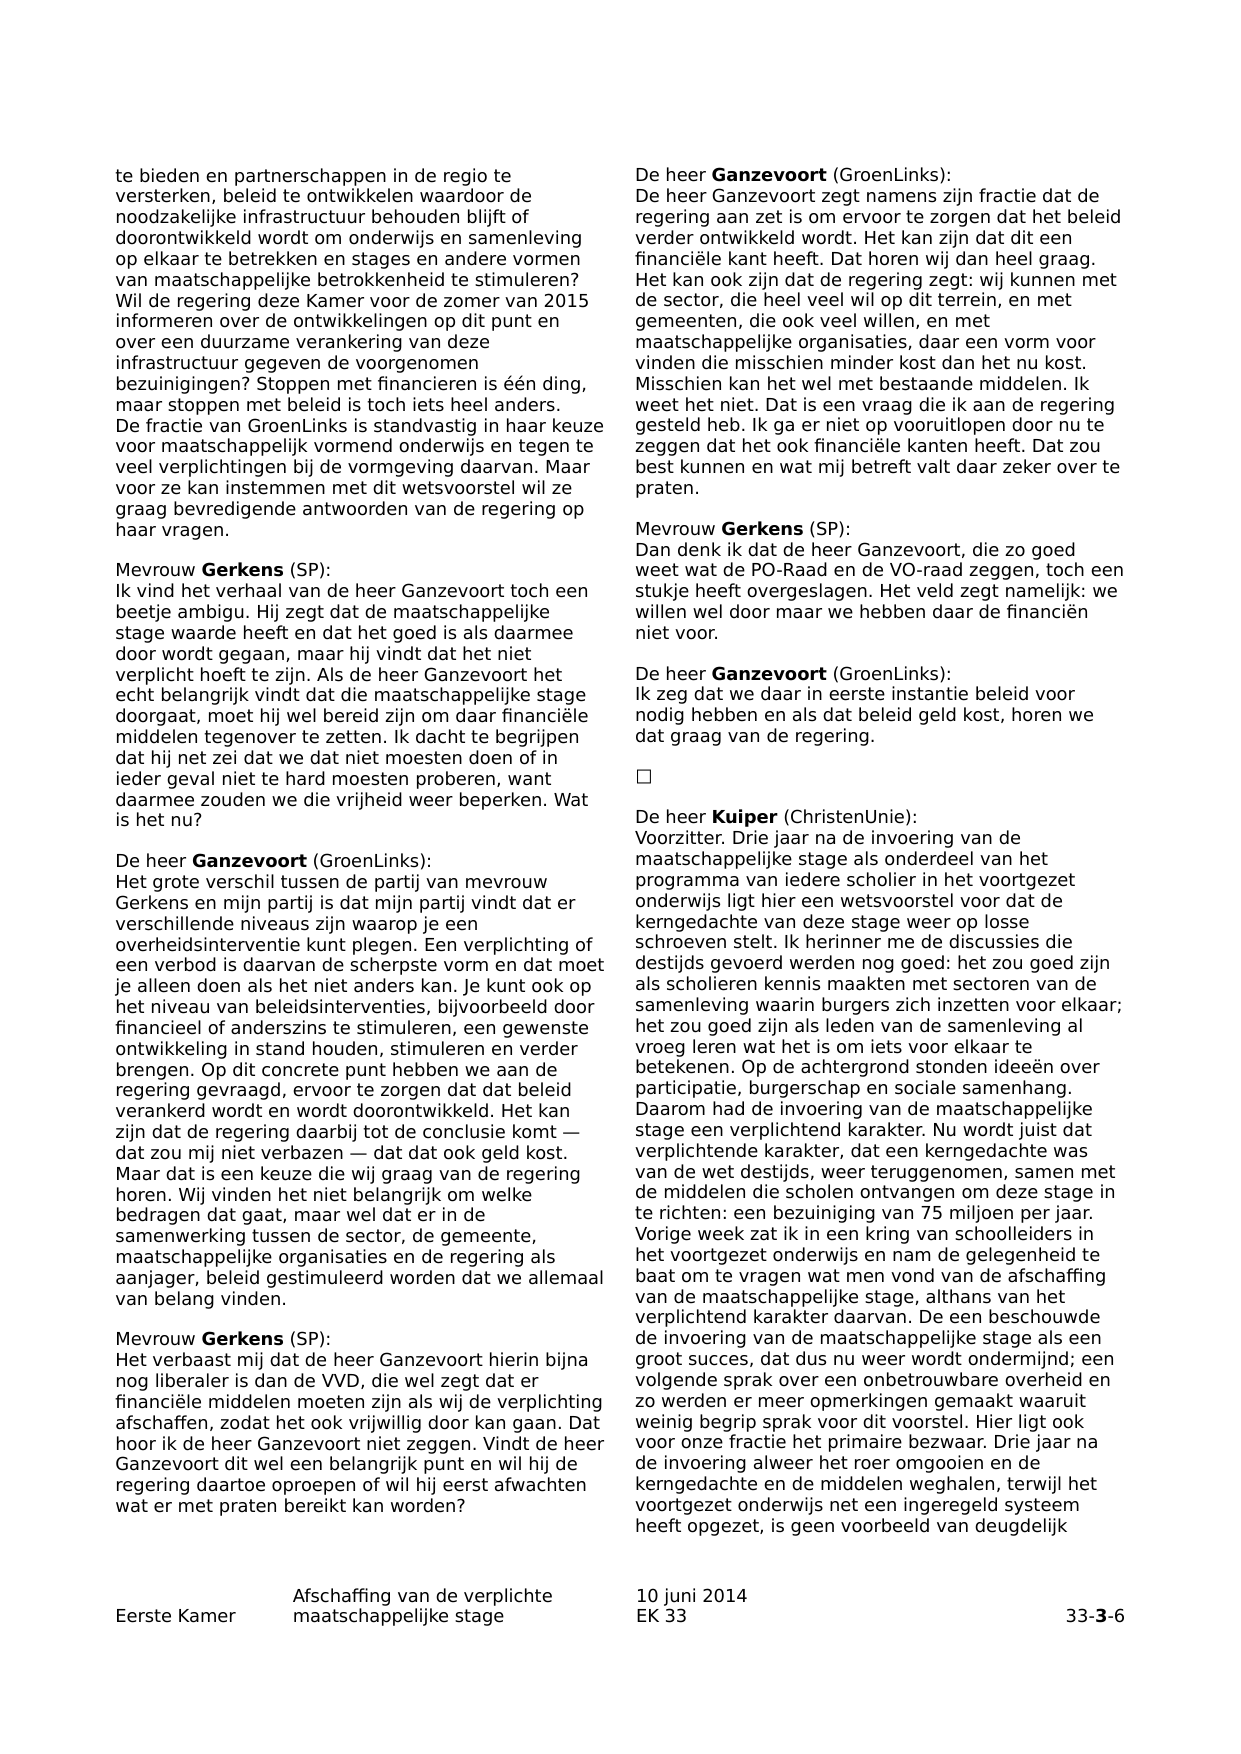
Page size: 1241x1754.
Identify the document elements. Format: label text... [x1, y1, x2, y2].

text De heer Ganzevoort (GroenLinks): [635, 663, 1125, 684]
text De heer Ganzevoort zegt namens zijn fractie dat de regering aan zet is om ervoor te zorgen dat het beleid verder ontwikkeld wordt. Het kan zijn dat dit een financiële kant heeft. Dat horen wij dan heel graag. Het kan ook zijn dat de regering zegt: wij kunnen met de sector, die heel veel wil op dit terrein, en met gemeenten, die ook veel willen, en met maatschappelijke organisaties, daar een vorm voor vinden die misschien minder kost dan het nu kost. Misschien kan het wel met bestaande middelen. Ik weet het niet. Dat is een vraag die ik aan de regering gesteld heb. Ik ga er niet op vooruitlopen door nu te zeggen dat het ook financiële kanten heeft. Dat zou best kunnen en wat mij betreft valt daar zeker over te praten. [635, 186, 1125, 498]
text Vorige week zat ik in een kring van schoolleiders in het voortgezet onderwijs en nam de gelegenheid te baat om te vragen wat men vond van de afschaffing van de maatschappelijke stage, althans van het verplichtend karakter daarvan. De een beschouwde de invoering van de maatschappelijke stage als een groot succes, dat dus nu weer wordt ondermijnd; een volgende sprak over een onbetrouwbare overheid en zo werden er meer opmerkingen gemaakt waaruit weinig begrip sprak voor dit voorstel. Hier ligt ook voor onze fractie het primaire bezwaar. Drie jaar na de invoering alweer het roer omgooien en de kerngedachte en de middelen weghalen, terwijl het voortgezet onderwijs net een ingeregeld systeem heeft opgezet, is geen voorbeeld van deugdelijk [635, 1224, 1125, 1536]
text De fractie van GroenLinks is standvastig in haar keuze voor maatschappelijk vormend onderwijs en tegen te veel verplichtingen bij de vormgeving daarvan. Maar voor ze kan instemmen met dit wetsvoorstel wil ze graag bevredigende antwoorden van de regering op haar vragen. [115, 415, 605, 540]
text De heer Kuiper (ChristenUnie): [635, 807, 1125, 828]
text Mevrouw Gerkens (SP): [635, 518, 1125, 539]
text De heer Ganzevoort (GroenLinks): [635, 165, 1125, 186]
text te bieden en partnerschappen in de regio te versterken, beleid te ontwikkelen waardoor de noodzakelijke infrastructuur behouden blijft of doorontwikkeld wordt om onderwijs en samenleving op elkaar te betrekken en stages en andere vormen van maatschappelijke betrokkenheid te stimuleren? Wil de regering deze Kamer voor de zomer van 2015 informeren over de ontwikkelingen op dit punt en over een duurzame verankering van deze infrastructuur gegeven de voorgenomen bezuinigingen? Stoppen met financieren is één ding, maar stoppen met beleid is toch iets heel anders. [115, 165, 605, 415]
text Voorzitter. Drie jaar na de invoering van de maatschappelijke stage als onderdeel van het programma van iedere scholier in het voortgezet onderwijs ligt hier een wetsvoorstel voor dat de kerngedachte van deze stage weer op losse schroeven stelt. Ik herinner me de discussies die destijds gevoerd werden nog goed: het zou goed zijn als scholieren kennis maakten met sectoren van de samenleving waarin burgers zich inzetten voor elkaar; het zou goed zijn als leden van de samenleving al vroeg leren wat het is om iets voor elkaar te betekenen. Op de achtergrond stonden ideeën over participatie, burgerschap en sociale samenhang. Daarom had de invoering van de maatschappelijke stage een verplichtend karakter. Nu wordt juist dat verplichtende karakter, dat een kerngedachte was van de wet destijds, weer teruggenomen, samen met de middelen die scholen ontvangen om deze stage in te richten: een bezuiniging van 75 miljoen per jaar. [635, 828, 1125, 1224]
text ⬜ [635, 767, 1125, 787]
text Dan denk ik dat de heer Ganzevoort, die zo goed weet wat de PO-Raad en de VO-raad zeggen, toch een stukje heeft overgeslagen. Het veld zegt namelijk: we willen wel door maar we hebben daar de financiën niet voor. [635, 539, 1125, 643]
text Mevrouw Gerkens (SP): [115, 560, 605, 581]
text Het grote verschil tussen de partij van mevrouw Gerkens en mijn partij is dat mijn partij vindt dat er verschillende niveaus zijn waarop je een overheidsinterventie kunt plegen. Een verplichting of een verbod is daarvan de scherpste vorm en dat moet je alleen doen als het niet anders kan. Je kunt ook op het niveau van beleidsinterventies, bijvoorbeeld door financieel of anderszins te stimuleren, een gewenste ontwikkeling in stand houden, stimuleren en verder brengen. Op dit concrete punt hebben we aan de regering gevraagd, ervoor te zorgen dat dat beleid verankerd wordt en wordt doorontwikkeld. Het kan zijn dat de regering daarbij tot de conclusie komt — dat zou mij niet verbazen — dat dat ook geld kost. Maar dat is een keuze die wij graag van de regering horen. Wij vinden het niet belangrijk om welke bedragen dat gaat, maar wel dat er in de samenwerking tussen de sector, de gemeente, maatschappelijke organisaties en de regering als aanjager, beleid gestimuleerd worden dat we allemaal van belang vinden. [115, 872, 605, 1309]
text De heer Ganzevoort (GroenLinks): [115, 851, 605, 872]
text Ik zeg dat we daar in eerste instantie beleid voor nodig hebben en als dat beleid geld kost, horen we dat graag van de regering. [635, 684, 1125, 747]
text Mevrouw Gerkens (SP): [115, 1329, 605, 1350]
text Het verbaast mij dat de heer Ganzevoort hierin bijna nog liberaler is dan de VVD, die wel zegt dat er financiële middelen moeten zijn als wij de verplichting afschaffen, zodat het ook vrijwillig door kan gaan. Dat hoor ik de heer Ganzevoort niet zeggen. Vindt de heer Ganzevoort dit wel een belangrijk punt en wil hij de regering daartoe oproepen of wil hij eerst afwachten wat er met praten bereikt kan worden? [115, 1350, 605, 1517]
text Ik vind het verhaal van de heer Ganzevoort toch een beetje ambigu. Hij zegt dat de maatschappelijke stage waarde heeft en dat het goed is als daarmee door wordt gegaan, maar hij vindt dat het niet verplicht hoeft te zijn. Als de heer Ganzevoort het echt belangrijk vindt dat die maatschappelijke stage doorgaat, moet hij wel bereid zijn om daar financiële middelen tegenover te zetten. Ik dacht te begrijpen dat hij net zei dat we dat niet moesten doen of in ieder geval niet te hard moesten proberen, want daarmee zouden we die vrijheid weer beperken. Wat is het nu? [115, 581, 605, 831]
